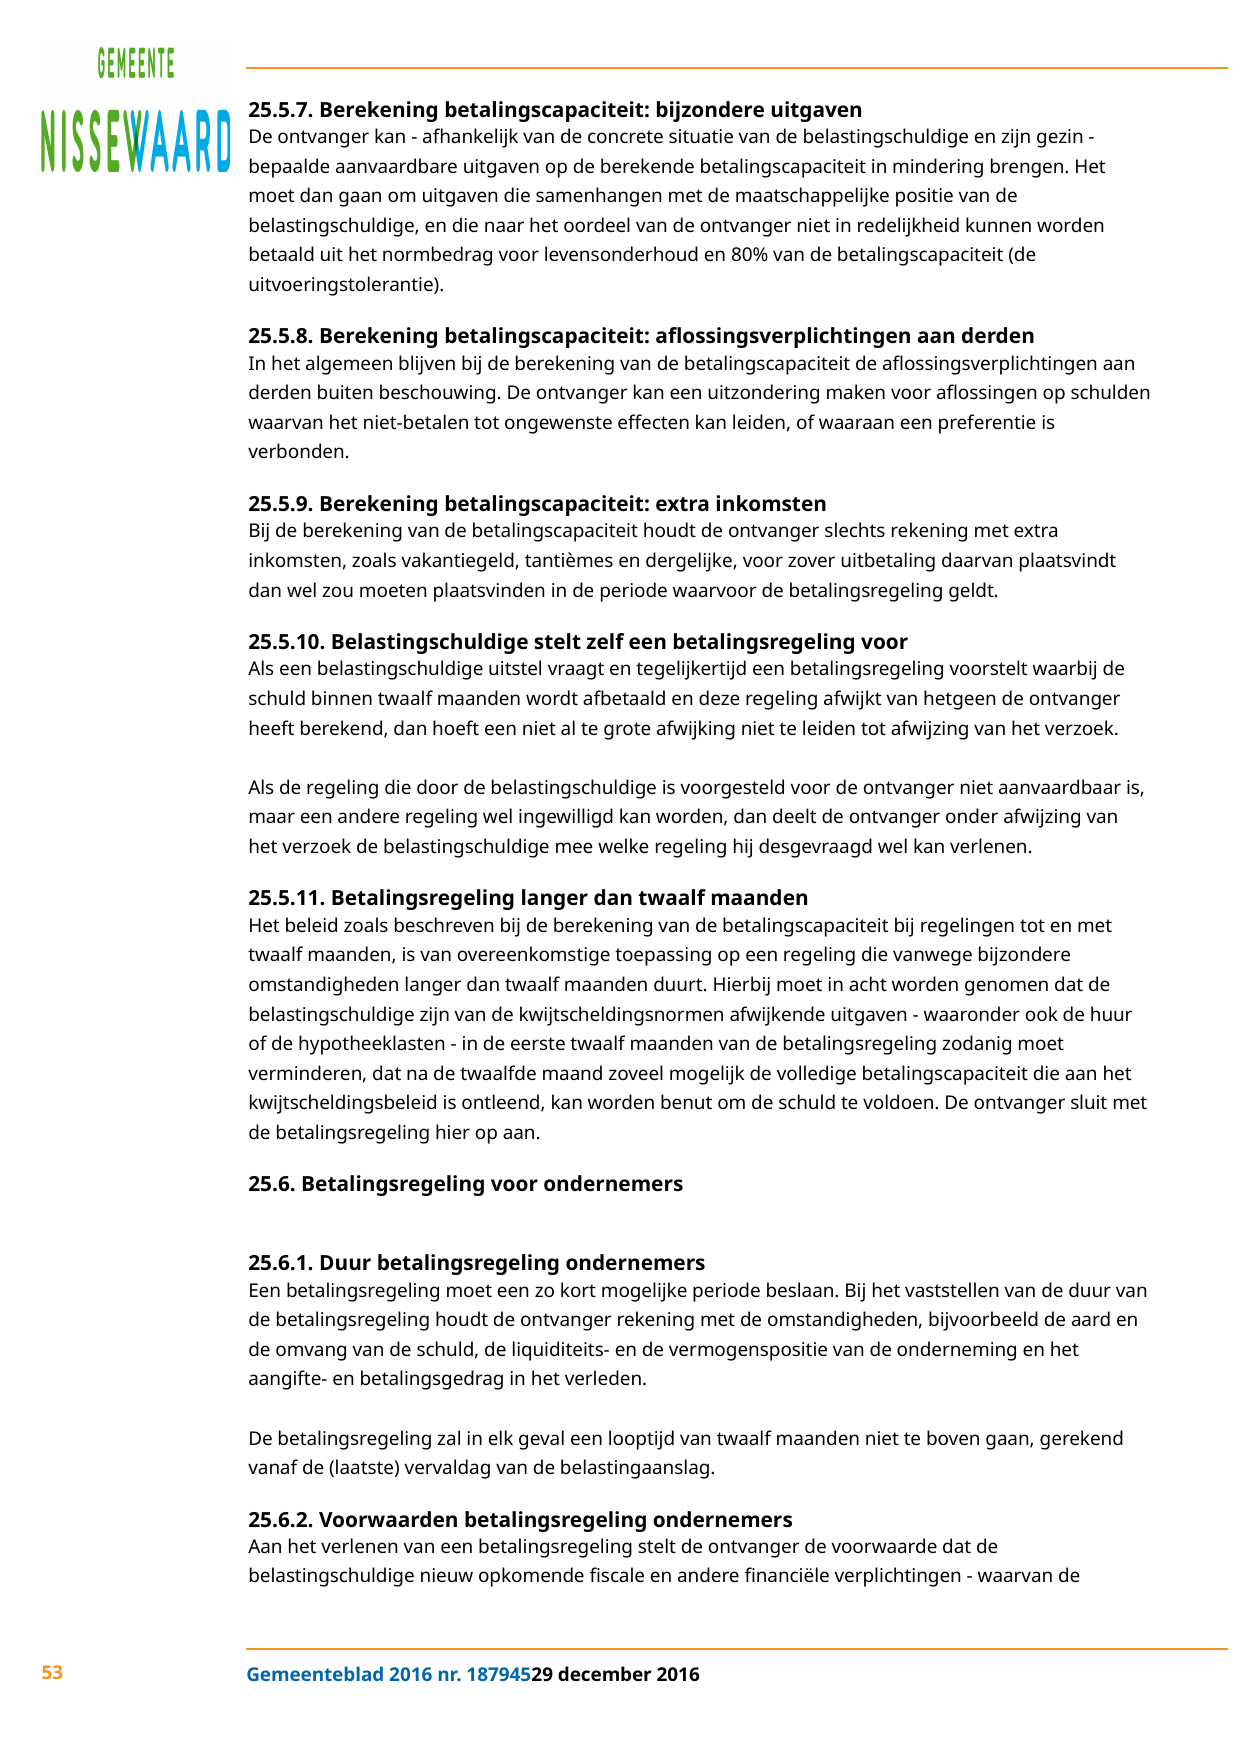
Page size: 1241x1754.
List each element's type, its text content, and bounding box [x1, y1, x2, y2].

text 25.5.7. Berekening betalingscapaciteit: bijzondere uitgaven [248, 95, 1152, 123]
text 25.5.10. Belastingschuldige stelt zelf een betalingsregeling voor [248, 627, 1152, 656]
picture [200, 151, 206, 172]
text 25.6.2. Voorwaarden betalingsregeling ondernemers [248, 1505, 1152, 1533]
text Aan het verlenen van een betalingsregeling stelt de ontvanger de voorwaarde dat de belastingschuldige nieuw opkomende fiscale en andere financiële verplichtingen - waarvan de [248, 1533, 1152, 1588]
picture [176, 157, 187, 172]
picture [154, 157, 165, 172]
text De betalingsregeling zal in elk geval een looptijd van twaalf maanden niet te boven gaan, gerekend vanaf de (laatste) vervaldag van de belastingaanslag. [248, 1425, 1152, 1480]
text 25.5.8. Berekening betalingscapaciteit: aflossingsverplichtingen aan derden [248, 322, 1152, 350]
text Als een belastingschuldige uitstel vraagt en tegelijkertijd een betalingsregeling voorstelt waarbij de schuld binnen twaalf maanden wordt afbetaald en deze regeling afwijkt van hetgeen de ontvanger heeft berekend, dan hoeft een niet al te grote afwijking niet te leiden tot afwijzing van het verzoek. [248, 656, 1152, 741]
picture [41, 47, 231, 172]
text 25.5.11. Betalingsregeling langer dan twaalf maanden [248, 883, 1152, 912]
text Bij de berekening van de betalingscapaciteit houdt de ontvanger slechts rekening met extra inkomsten, zoals vakantiegeld, tantièmes en dergelijke, voor zover uitbetaling daarvan plaatsvindt dan wel zou moeten plaatsvinden in de periode waarvoor de betalingsregeling geldt. [248, 518, 1152, 602]
text Het beleid zoals beschreven bij de berekening van de betalingscapaciteit bij regelingen tot en met twaalf maanden, is van overeenkomstige toepassing op een regeling die vanwege bijzondere omstandigheden langer dan twaalf maanden duurt. Hierbij moet in acht worden genomen dat de belastingschuldige zijn van de kwijtscheldingsnormen afwijkende uitgaven - waaronder ook de huur of de hypotheeklasten - in de eerste twaalf maanden van de betalingsregeling zodanig moet verminderen, dat na de twaalfde maand zoveel mogelijk de volledige betalingscapaciteit die aan het kwijtscheldingsbeleid is ontleend, kan worden benut om de schuld te voldoen. De ontvanger sluit met de betalingsregeling hier op aan. [248, 912, 1152, 1145]
picture [201, 122, 206, 138]
text Als de regeling die door de belastingschuldige is voorgesteld voor de ontvanger niet aanvaardbaar is, maar een andere regeling wel ingewilligd kan worden, dan deelt de ontvanger onder afwijzing van het verzoek de belastingschuldige mee welke regeling hij desgevraagd wel kan verlenen. [248, 774, 1152, 859]
text 25.6. Betalingsregeling voor ondernemers [248, 1169, 1152, 1198]
picture [222, 122, 227, 160]
text 25.6.1. Duur betalingsregeling ondernemers [248, 1248, 1152, 1277]
text 25.5.9. Berekening betalingscapaciteit: extra inkomsten [248, 489, 1152, 518]
text Een betalingsregeling moet een zo kort mogelijke periode beslaan. Bij het vaststellen van de duur van de betalingsregeling houdt de ontvanger rekening met de omstandigheden, bijvoorbeeld de aard en de omvang van de schuld, de liquiditeits- en de vermogenspositie van de onderneming en het aangifte- en betalingsgedrag in het verleden. [248, 1277, 1152, 1391]
text De ontvanger kan - afhankelijk van de concrete situatie van de belastingschuldige en zijn gezin - bepaalde aanvaardbare uitgaven op de berekende betalingscapaciteit in mindering brengen. Het moet dan gaan om uitgaven die samenhangen met de maatschappelijke positie van de belastingschuldige, en die naar het oordeel van de ontvanger niet in redelijkheid kunnen worden betaald uit het normbedrag voor levensonderhoud en 80% van de betalingscapaciteit (de uitvoeringstolerantie). [248, 123, 1152, 297]
text In het algemeen blijven bij de berekening van de betalingscapaciteit de aflossingsverplichtingen aan derden buiten beschouwing. De ontvanger kan een uitzondering maken voor aflossingen op schulden waarvan het niet-betalen tot ongewenste effecten kan leiden, of waaraan een preferentie is verbonden. [248, 350, 1152, 464]
